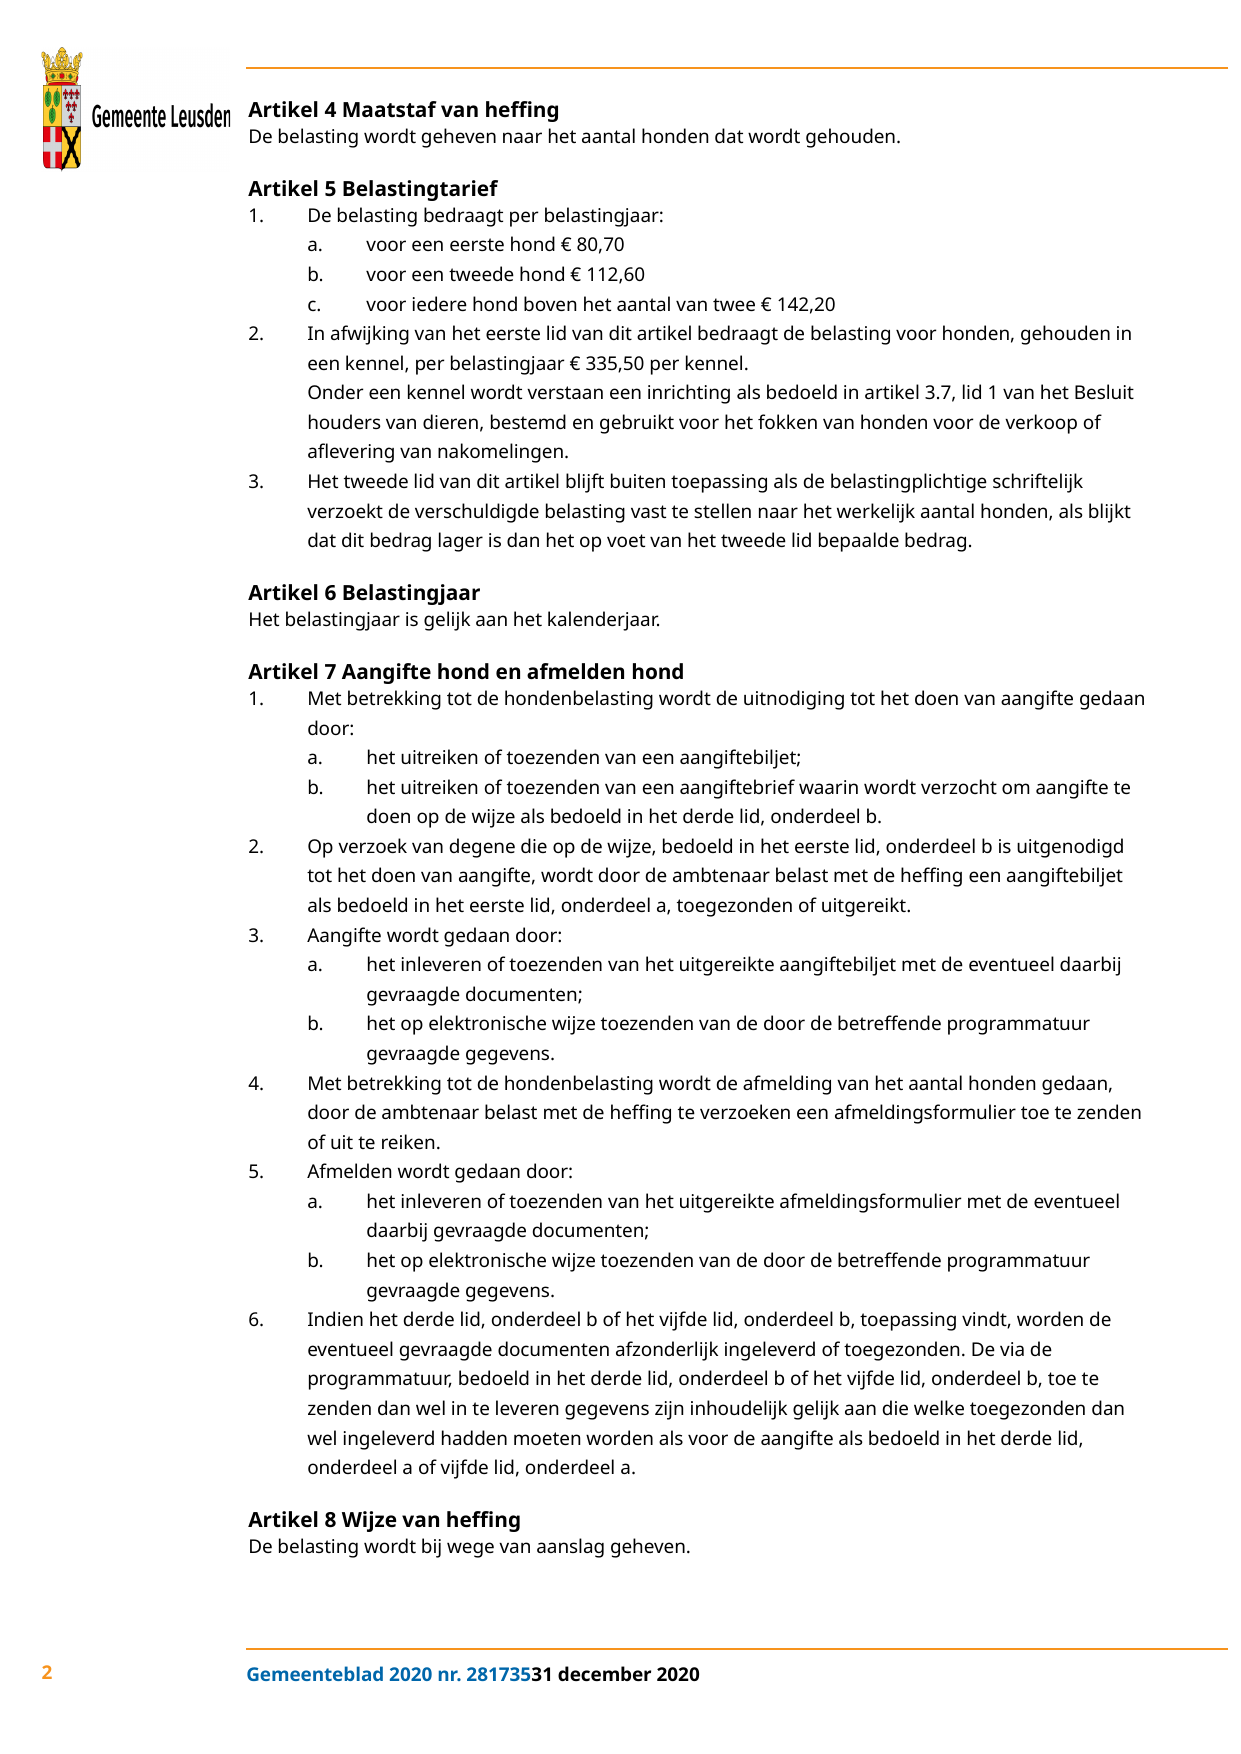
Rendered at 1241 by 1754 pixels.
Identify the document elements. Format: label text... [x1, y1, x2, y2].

text Artikel 5 Belastingtarief [248, 174, 1152, 202]
text Artikel 6 Belastingjaar [248, 578, 1152, 606]
text Artikel 4 Maatstaf van heffing [248, 95, 1152, 123]
list Onder een kennel wordt verstaan een inrichting als bedoeld in artikel 3.7, lid 1 van het Besluit houders van dieren, bestemd en gebruikt voor het fokken van honden voor de verkoop of aflevering van nakomelingen. [248, 379, 1152, 464]
list het op elektronische wijze toezenden van de door de betreffende programmatuur gevraagde gegevens. [307, 1011, 1152, 1066]
list De belasting bedraagt per belastingjaar: [248, 202, 1152, 228]
text Het belastingjaar is gelijk aan het kalenderjaar. [248, 606, 1152, 632]
text De belasting wordt bij wege van aanslag geheven. [248, 1533, 1152, 1559]
text De belasting wordt geheven naar het aantal honden dat wordt gehouden. [248, 123, 1152, 149]
list voor iedere hond boven het aantal van twee € 142,20 [307, 291, 1152, 317]
list het inleveren of toezenden van het uitgereikte aangiftebiljet met de eventueel daarbij gevraagde documenten; [307, 951, 1152, 1007]
text Artikel 8 Wijze van heffing [248, 1505, 1152, 1533]
list voor een eerste hond € 80,70 [307, 232, 1152, 257]
list Indien het derde lid, onderdeel b of het vijfde lid, onderdeel b, toepassing vindt, worden de eventueel gevraagde documenten afzonderlijk ingeleverd of toegezonden. De via de programmatuur, bedoeld in het derde lid, onderdeel b of het vijfde lid, onderdeel b, toe te zenden dan wel in te leveren gegevens zijn inhoudelijk gelijk aan die welke toegezonden dan wel ingeleverd hadden moeten worden als voor de aangifte als bedoeld in het derde lid, onderdeel a of vijfde lid, onderdeel a. [248, 1306, 1152, 1480]
text Artikel 7 Aangifte hond en afmelden hond [248, 657, 1152, 685]
list Het tweede lid van dit artikel blijft buiten toepassing als de belastingplichtige schriftelijk verzoekt de verschuldigde belasting vast te stellen naar het werkelijk aantal honden, als blijkt dat dit bedrag lager is dan het op voet van het tweede lid bepaalde bedrag. [248, 468, 1152, 553]
list voor een tweede hond € 112,60 [307, 261, 1152, 287]
list Met betrekking tot de hondenbelasting wordt de afmelding van het aantal honden gedaan, door de ambtenaar belast met de heffing te verzoeken een afmeldingsformulier toe te zenden of uit te reiken. [248, 1070, 1152, 1155]
list het inleveren of toezenden van het uitgereikte afmeldingsformulier met de eventueel daarbij gevraagde documenten; [307, 1188, 1152, 1243]
list Op verzoek van degene die op de wijze, bedoeld in het eerste lid, onderdeel b is uitgenodigd tot het doen van aangifte, wordt door de ambtenaar belast met de heffing een aangiftebiljet als bedoeld in het eerste lid, onderdeel a, toegezonden of uitgereikt. [248, 833, 1152, 918]
list In afwijking van het eerste lid van dit artikel bedraagt de belasting voor honden, gehouden in een kennel, per belastingjaar € 335,50 per kennel. [248, 320, 1152, 376]
list Aangifte wordt gedaan door: [248, 922, 1152, 948]
list het op elektronische wijze toezenden van de door de betreffende programmatuur gevraagde gegevens. [307, 1247, 1152, 1303]
list Afmelden wordt gedaan door: [248, 1158, 1152, 1184]
list het uitreiken of toezenden van een aangiftebrief waarin wordt verzocht om aangifte te doen op de wijze als bedoeld in het derde lid, onderdeel b. [307, 774, 1152, 829]
list het uitreiken of toezenden van een aangiftebiljet; [307, 744, 1152, 770]
picture [41, 47, 231, 172]
list Met betrekking tot de hondenbelasting wordt de uitnodiging tot het doen van aangifte gedaan door: [248, 685, 1152, 741]
